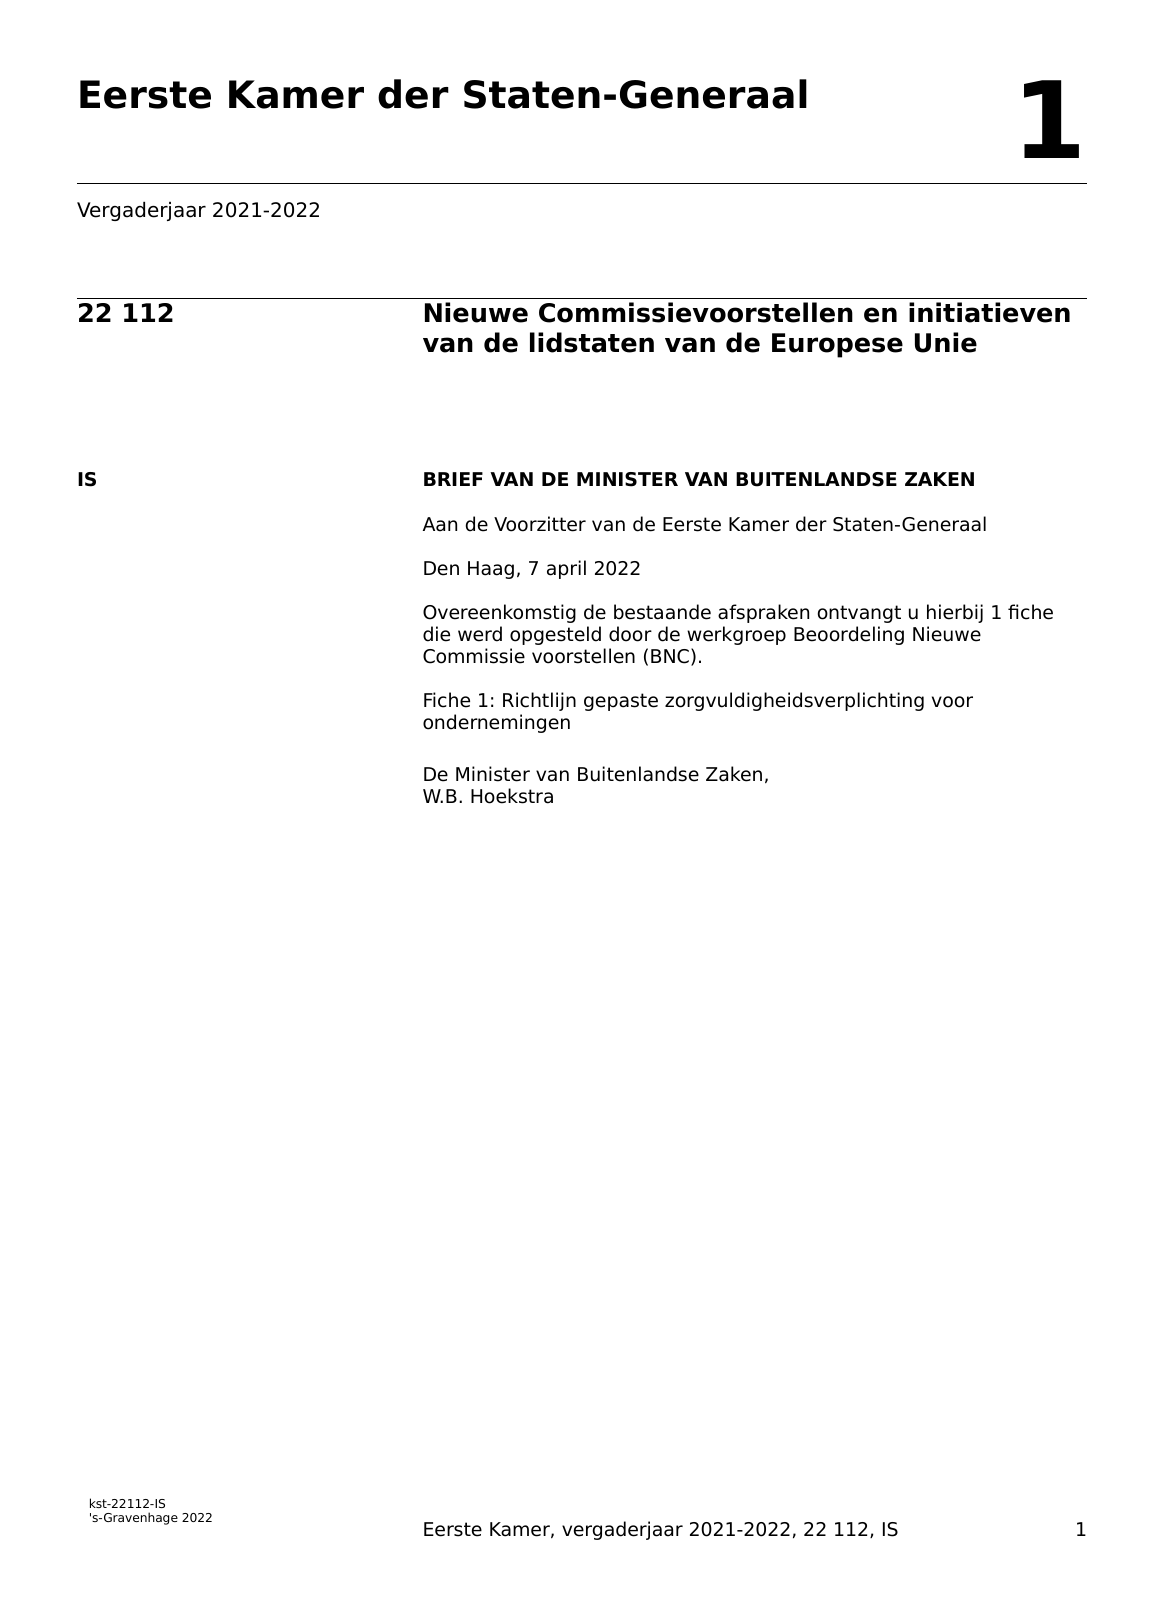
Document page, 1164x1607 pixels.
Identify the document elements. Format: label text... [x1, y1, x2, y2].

table_cell Vergaderjaar 2021-2022 [77, 184, 1087, 298]
text Fiche 1: Richtlijn gepaste zorgvuldigheidsverplichting voor ondernemingen [422, 690, 1087, 734]
subtitle 22 112 Nieuwe Commissievoorstellen en initiatieven van de lidstaten van de Europese Unie [77, 299, 1087, 358]
text Den Haag, 7 april 2022 [422, 558, 1087, 580]
table_header 1 [886, 59, 1087, 183]
text Aan de Voorzitter van de Eerste Kamer der Staten-Generaal [422, 513, 1087, 536]
text De Minister van Buitenlandse Zaken, W.B. Hoekstra [422, 764, 1087, 808]
text kst-22112-IS [88, 1497, 323, 1511]
table_header Eerste Kamer der Staten-Generaal [77, 59, 886, 183]
subtitle IS BRIEF VAN DE MINISTER VAN BUITENLANDSE ZAKEN [77, 469, 1087, 491]
text Overeenkomstig de bestaande afspraken ontvangt u hierbij 1 fiche die werd opgesteld door de werkgroep Beoordeling Nieuwe Commissie voorstellen (BNC). [422, 602, 1087, 668]
text 's-Gravenhage 2022 [88, 1511, 323, 1525]
